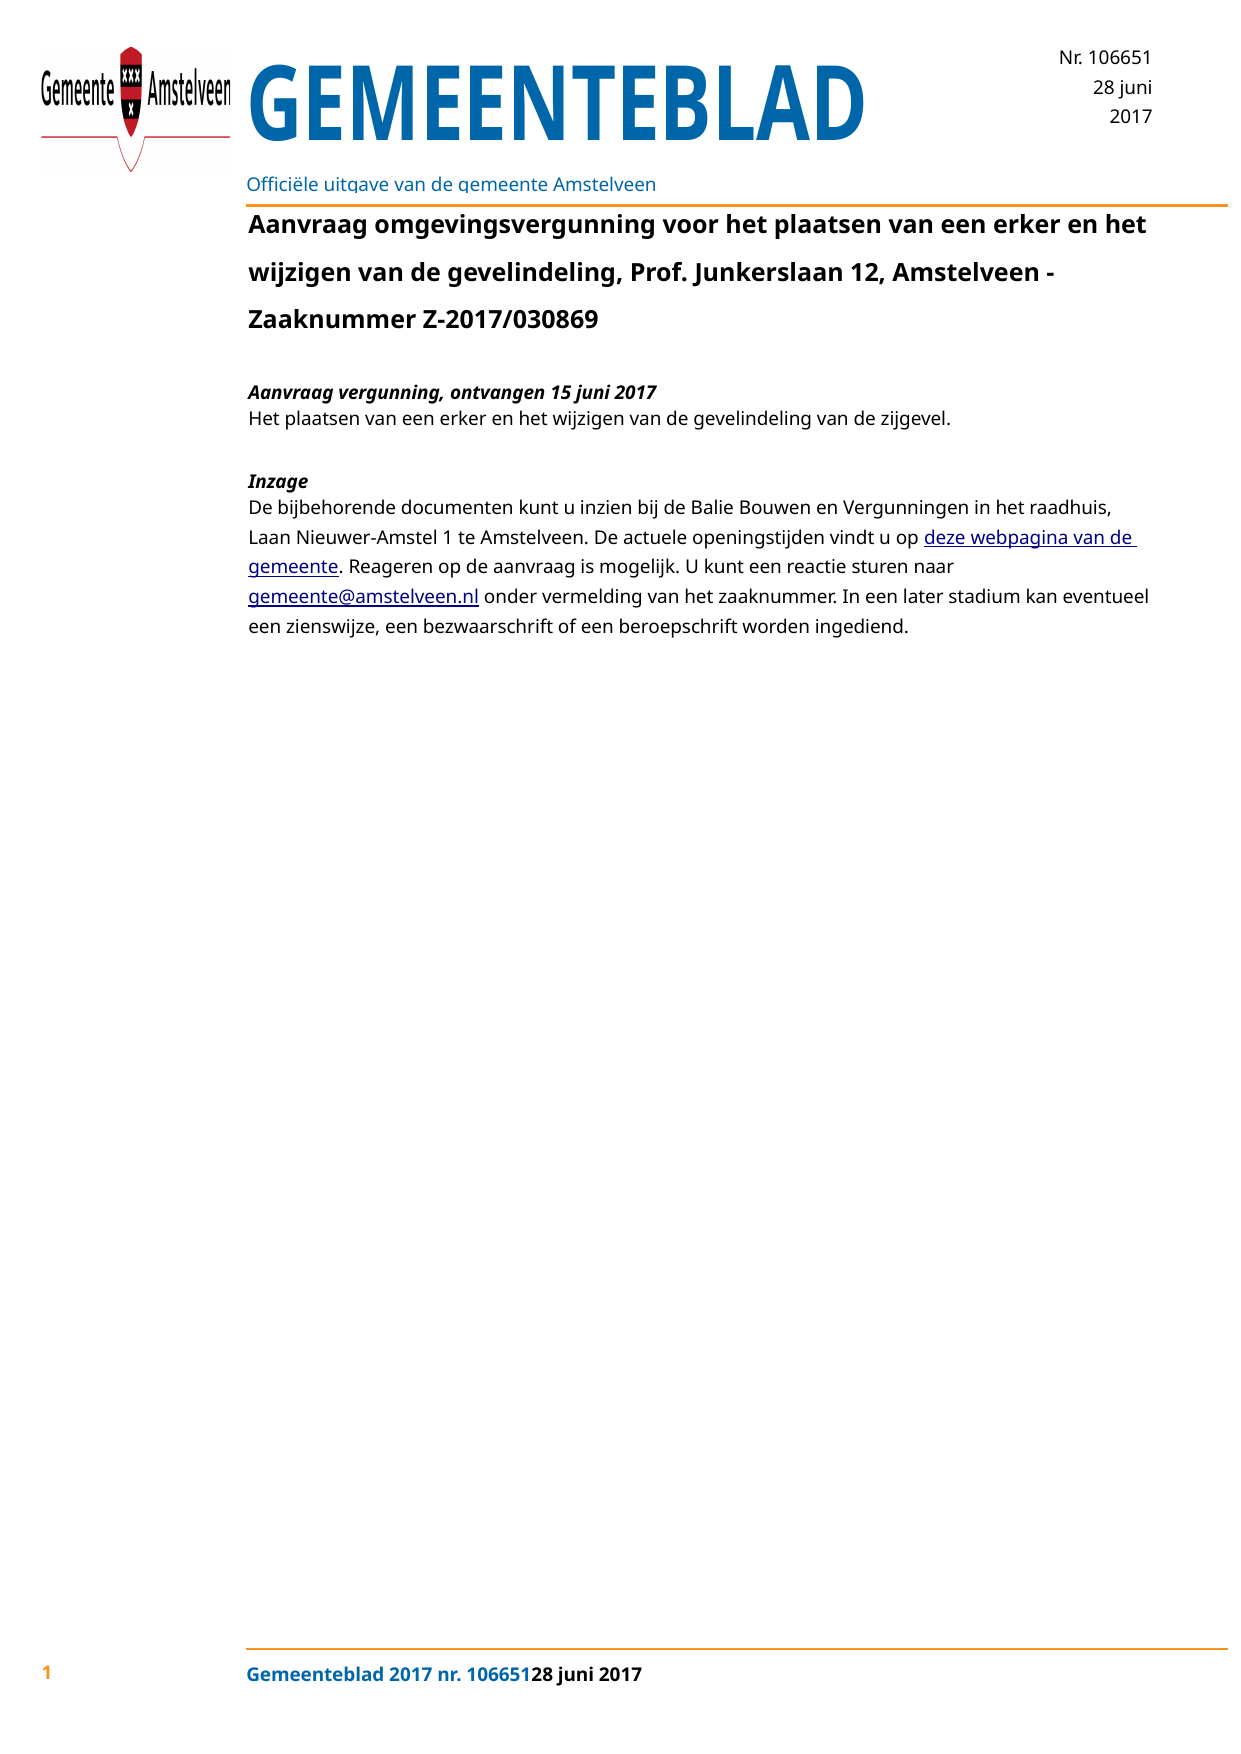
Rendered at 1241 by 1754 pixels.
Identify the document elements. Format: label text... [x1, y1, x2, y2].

text Het plaatsen van een erker en het wijzigen van de gevelindeling van de zijgevel. [248, 405, 1152, 431]
picture [41, 47, 231, 172]
text Aanvraag vergunning, ontvangen 15 juni 2017 [248, 379, 1152, 405]
text Aanvraag omgevingsvergunning voor het plaatsen van een erker en het wijzigen van de gevelindeling, Prof. Junkerslaan 12, Amstelveen - Zaaknummer Z-2017/030869 [248, 207, 1152, 336]
text Inzage [248, 469, 1152, 494]
text De bijbehorende documenten kunt u inzien bij de Balie Bouwen en Vergunningen in het raadhuis, Laan Nieuwer-Amstel 1 te Amstelveen. De actuele openingstijden vindt u op deze webpagina van de gemeente. Reageren op de aanvraag is mogelijk. U kunt een reactie sturen naar gemeente@amstelveen.nl onder vermelding van het zaaknummer. In een later stadium kan eventueel een zienswijze, een bezwaarschrift of een beroepschrift worden ingediend. [248, 494, 1152, 638]
